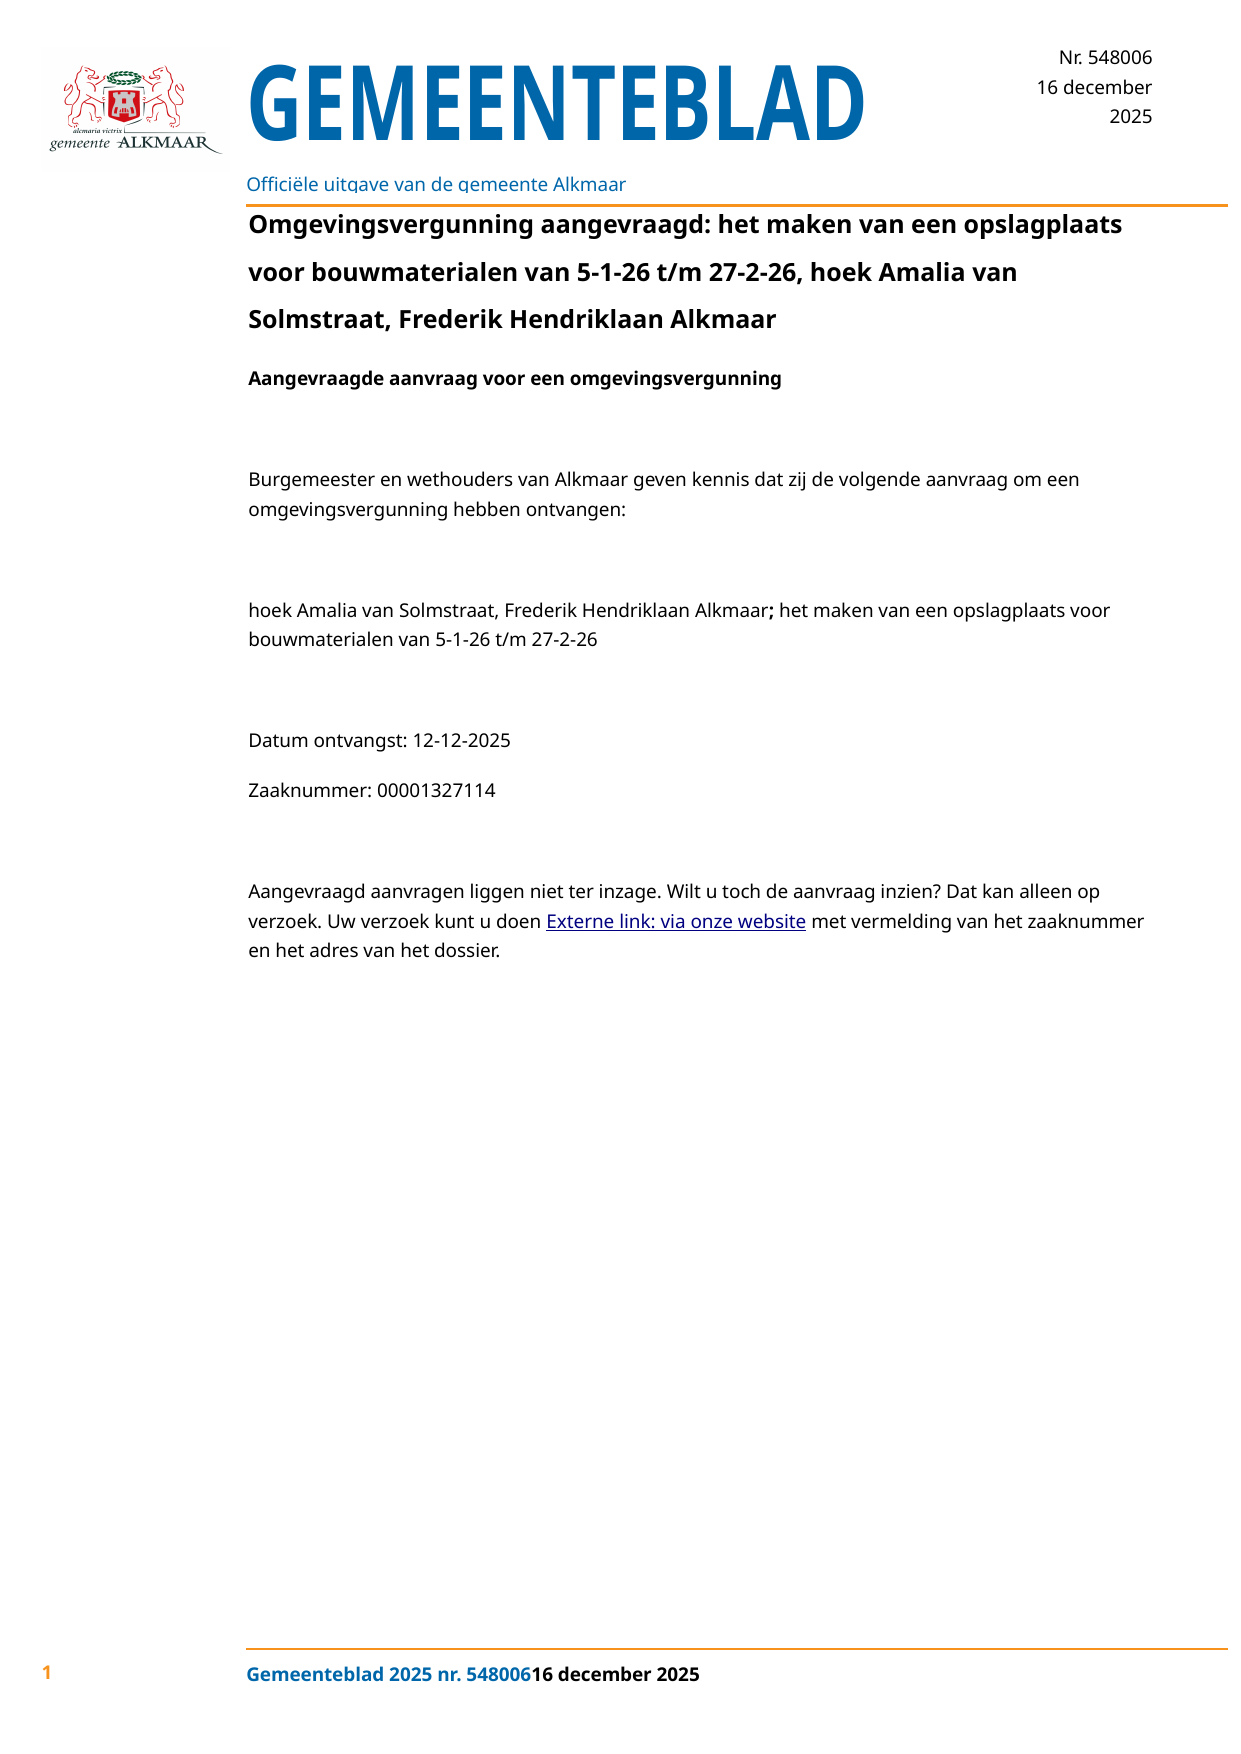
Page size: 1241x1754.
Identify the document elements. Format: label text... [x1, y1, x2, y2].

text Burgemeester en wethouders van Alkmaar geven kennis dat zij de volgende aanvraag om een omgevingsvergunning hebben ontvangen: [248, 466, 1152, 522]
text Aangevraagd aanvragen liggen niet ter inzage. Wilt u toch de aanvraag inzien? Dat kan alleen op verzoek. Uw verzoek kunt u doen Externe link: via onze website met vermelding van het zaaknummer en het adres van het dossier. [248, 878, 1152, 963]
text Datum ontvangst: 12-12-2025 [248, 727, 1152, 753]
picture [41, 47, 231, 172]
text Zaaknummer: 00001327114 [248, 778, 1152, 803]
text Aangevraagde aanvraag voor een omgevingsvergunning [248, 366, 1152, 391]
text hoek Amalia van Solmstraat, Frederik Hendriklaan Alkmaar; het maken van een opslagplaats voor bouwmaterialen van 5-1-26 t/m 27-2-26 [248, 597, 1152, 652]
text Omgevingsvergunning aangevraagd: het maken van een opslagplaats voor bouwmaterialen van 5-1-26 t/m 27-2-26, hoek Amalia van Solmstraat, Frederik Hendriklaan Alkmaar [248, 207, 1152, 336]
